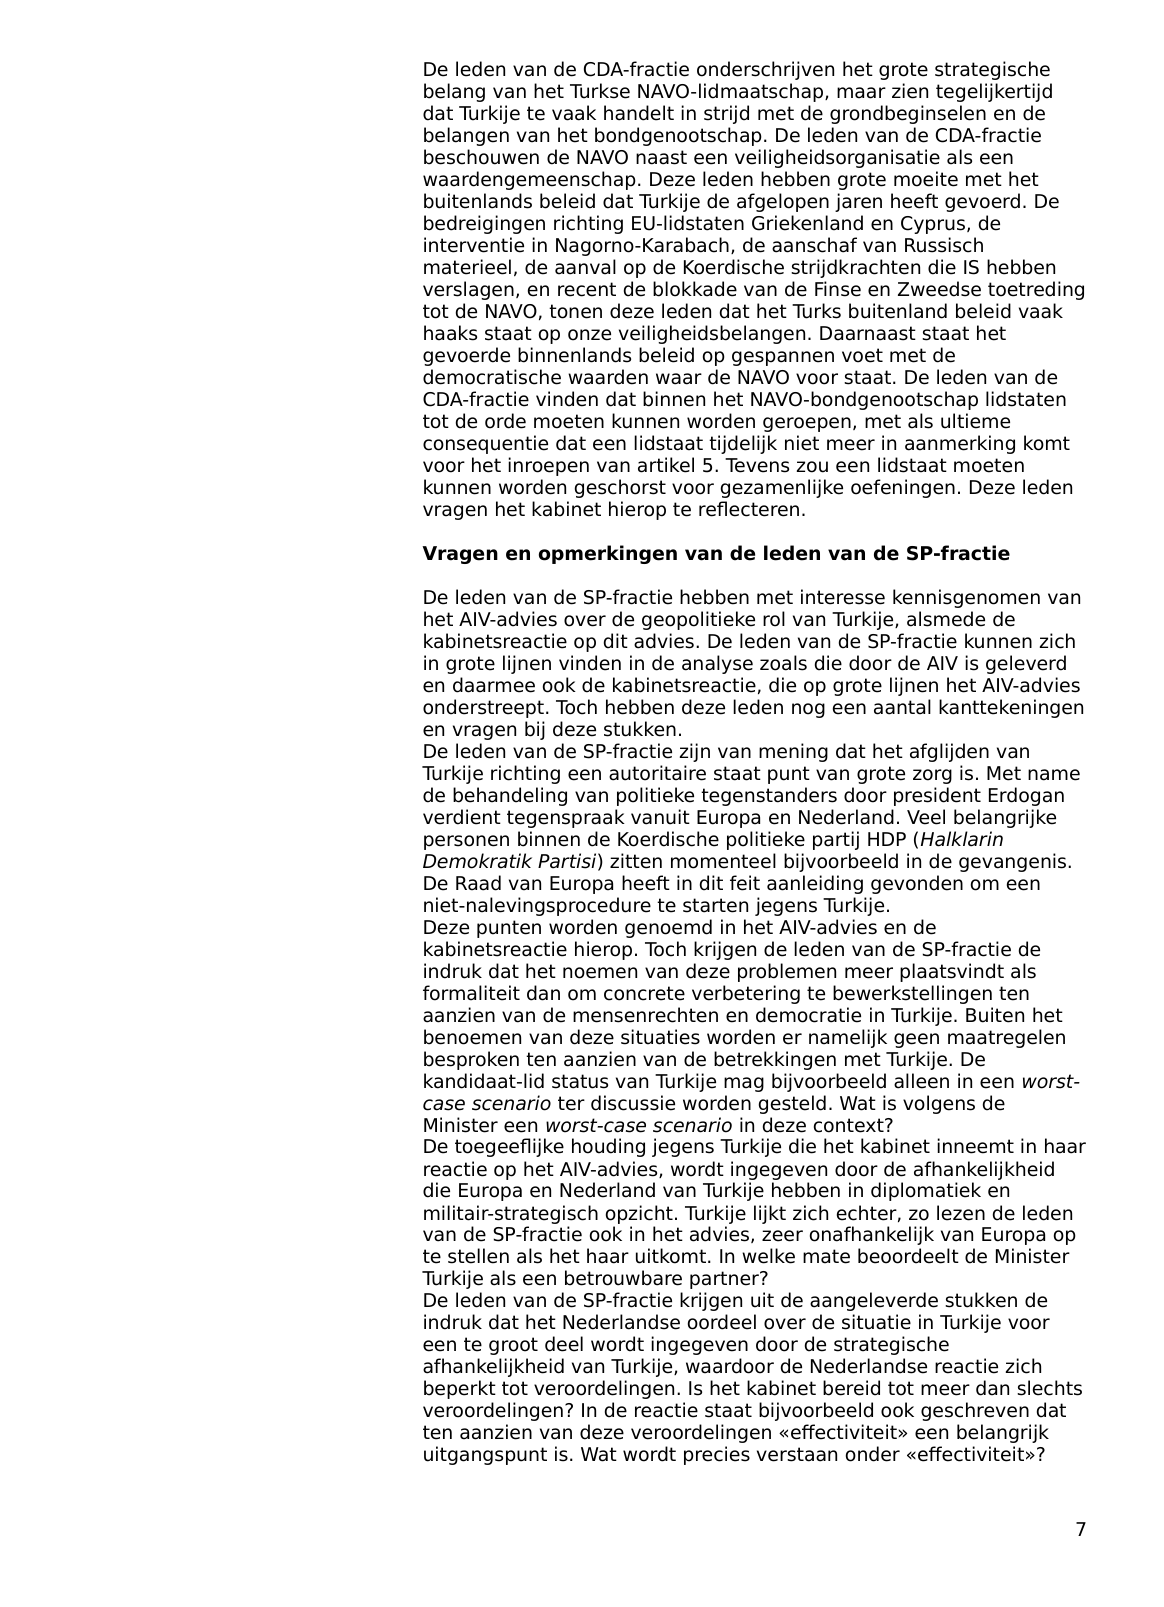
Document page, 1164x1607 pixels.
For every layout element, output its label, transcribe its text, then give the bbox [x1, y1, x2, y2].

text De leden van de SP-fractie krijgen uit de aangeleverde stukken de indruk dat het Nederlandse oordeel over de situatie in Turkije voor een te groot deel wordt ingegeven door de strategische afhankelijkheid van Turkije, waardoor de Nederlandse reactie zich beperkt tot veroordelingen. Is het kabinet bereid tot meer dan slechts veroordelingen? In de reactie staat bijvoorbeeld ook geschreven dat ten aanzien van deze veroordelingen «effectiviteit» een belangrijk uitgangspunt is. Wat wordt precies verstaan onder «effectiviteit»? [422, 1290, 1087, 1466]
subtitle Vragen en opmerkingen van de leden van de SP-fractie [422, 543, 1087, 565]
text Deze punten worden genoemd in het AIV-advies en de kabinetsreactie hierop. Toch krijgen de leden van de SP-fractie de indruk dat het noemen van deze problemen meer plaatsvindt als formaliteit dan om concrete verbetering te bewerkstellingen ten aanzien van de mensenrechten en democratie in Turkije. Buiten het benoemen van deze situaties worden er namelijk geen maatregelen besproken ten aanzien van de betrekkingen met Turkije. De kandidaat-lid status van Turkije mag bijvoorbeeld alleen in een worst-case scenario ter discussie worden gesteld. Wat is volgens de Minister een worst-case scenario in deze context? [422, 917, 1087, 1136]
text De leden van de SP-fractie hebben met interesse kennisgenomen van het AIV-advies over de geopolitieke rol van Turkije, alsmede de kabinetsreactie op dit advies. De leden van de SP-fractie kunnen zich in grote lijnen vinden in de analyse zoals die door de AIV is geleverd en daarmee ook de kabinetsreactie, die op grote lijnen het AIV-advies onderstreept. Toch hebben deze leden nog een aantal kanttekeningen en vragen bij deze stukken. [422, 587, 1087, 741]
text De leden van de CDA-fractie onderschrijven het grote strategische belang van het Turkse NAVO-lidmaatschap, maar zien tegelijkertijd dat Turkije te vaak handelt in strijd met de grondbeginselen en de belangen van het bondgenootschap. De leden van de CDA-fractie beschouwen de NAVO naast een veiligheidsorganisatie als een waardengemeenschap. Deze leden hebben grote moeite met het buitenlands beleid dat Turkije de afgelopen jaren heeft gevoerd. De bedreigingen richting EU-lidstaten Griekenland en Cyprus, de interventie in Nagorno-Karabach, de aanschaf van Russisch materieel, de aanval op de Koerdische strijdkrachten die IS hebben verslagen, en recent de blokkade van de Finse en Zweedse toetreding tot de NAVO, tonen deze leden dat het Turks buitenland beleid vaak haaks staat op onze veiligheidsbelangen. Daarnaast staat het gevoerde binnenlands beleid op gespannen voet met de democratische waarden waar de NAVO voor staat. De leden van de CDA-fractie vinden dat binnen het NAVO-bondgenootschap lidstaten tot de orde moeten kunnen worden geroepen, met als ultieme consequentie dat een lidstaat tijdelijk niet meer in aanmerking komt voor het inroepen van artikel 5. Tevens zou een lidstaat moeten kunnen worden geschorst voor gezamenlijke oefeningen. Deze leden vragen het kabinet hierop te reflecteren. [422, 59, 1087, 521]
text De toegeeflijke houding jegens Turkije die het kabinet inneemt in haar reactie op het AIV-advies, wordt ingegeven door de afhankelijkheid die Europa en Nederland van Turkije hebben in diplomatiek en militair-strategisch opzicht. Turkije lijkt zich echter, zo lezen de leden van de SP-fractie ook in het advies, zeer onafhankelijk van Europa op te stellen als het haar uitkomt. In welke mate beoordeelt de Minister Turkije als een betrouwbare partner? [422, 1136, 1087, 1290]
text De leden van de SP-fractie zijn van mening dat het afglijden van Turkije richting een autoritaire staat punt van grote zorg is. Met name de behandeling van politieke tegenstanders door president Erdogan verdient tegenspraak vanuit Europa en Nederland. Veel belangrijke personen binnen de Koerdische politieke partij HDP (Halklarin Demokratik Partisi) zitten momenteel bijvoorbeeld in de gevangenis. De Raad van Europa heeft in dit feit aanleiding gevonden om een niet-nalevingsprocedure te starten jegens Turkije. [422, 741, 1087, 917]
